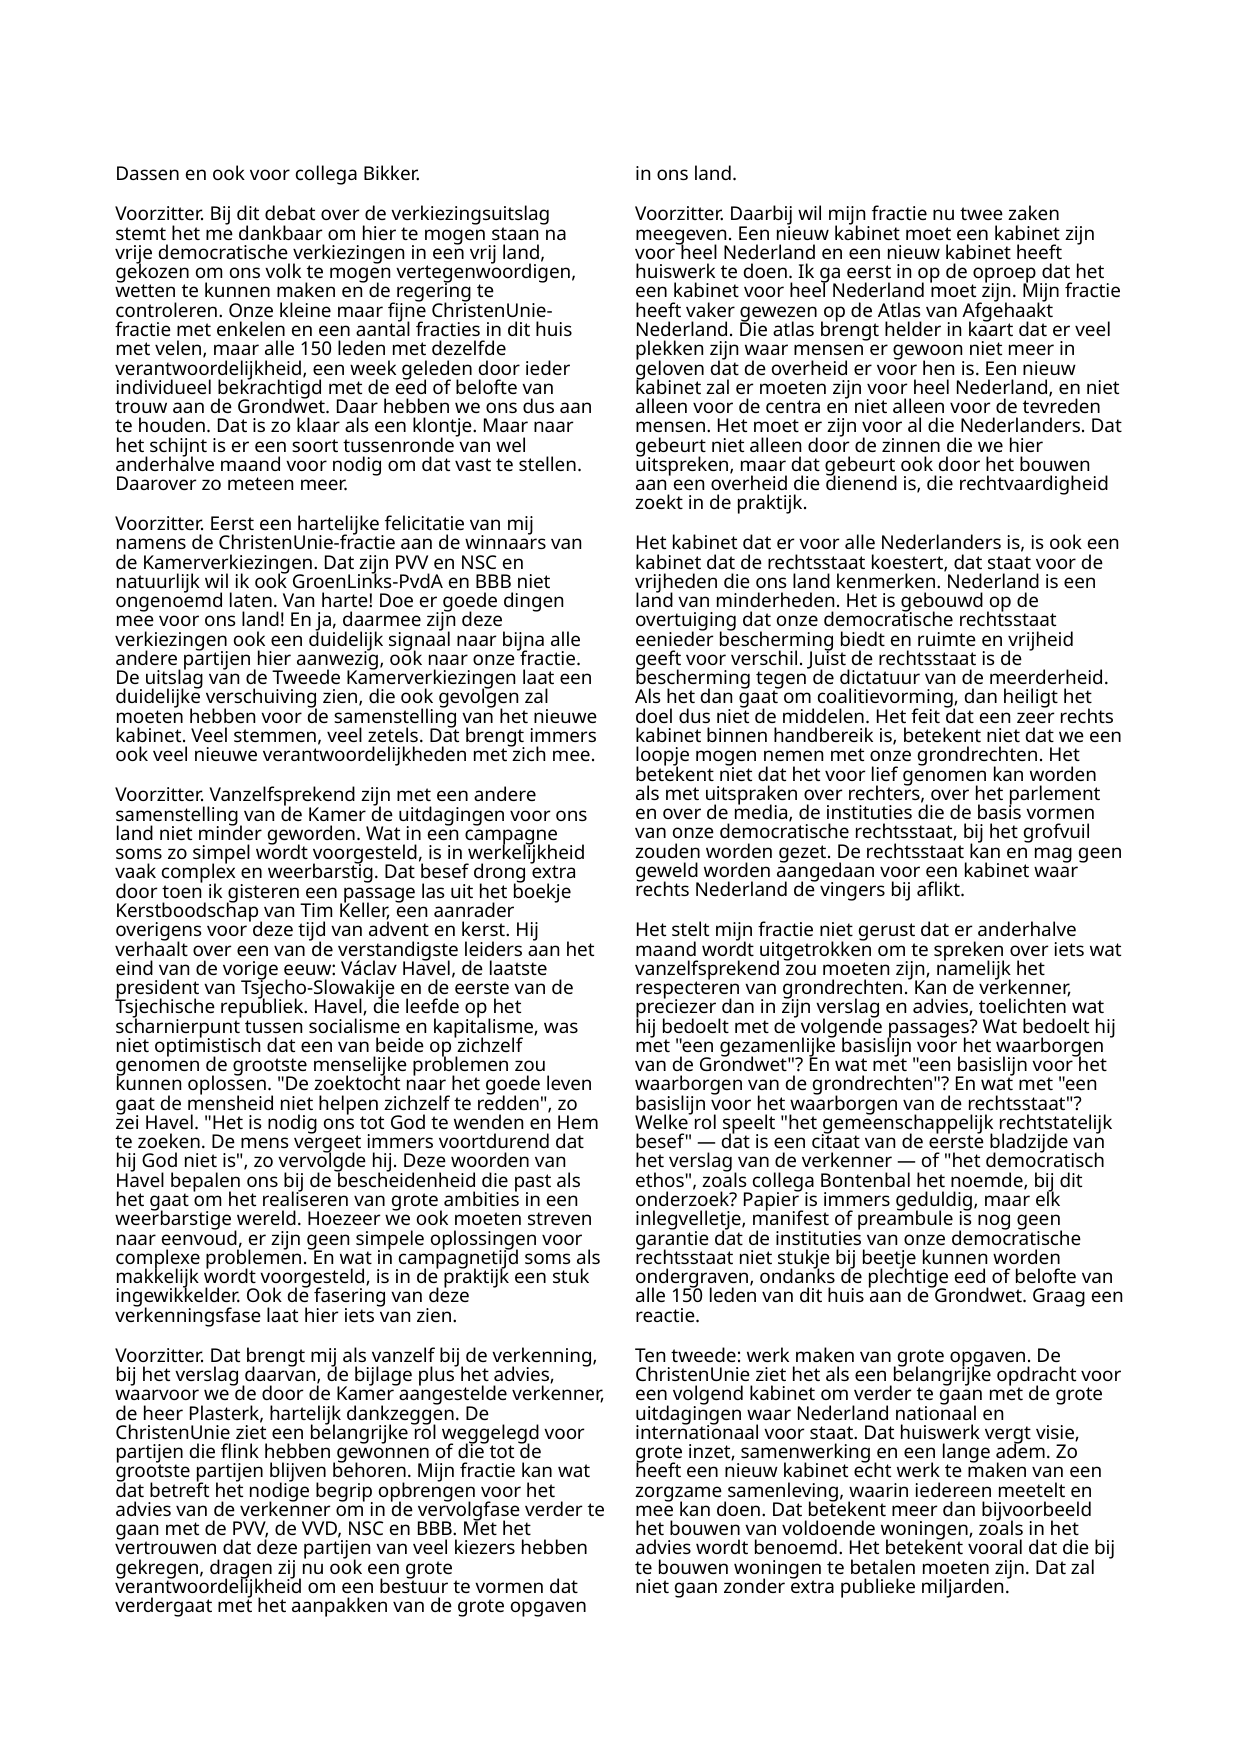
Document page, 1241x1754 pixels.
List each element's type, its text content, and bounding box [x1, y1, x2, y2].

text Voorzitter. Bij dit debat over de verkiezingsuitslag stemt het me dankbaar om hier te mogen staan na vrije democratische verkiezingen in een vrij land, gekozen om ons volk te mogen vertegenwoordigen, wetten te kunnen maken en de regering te controleren. Onze kleine maar fijne ChristenUnie-fractie met enkelen en een aantal fracties in dit huis met velen, maar alle 150 leden met dezelfde verantwoordelijkheid, een week geleden door ieder individueel bekrachtigd met de eed of belofte van trouw aan de Grondwet. Daar hebben we ons dus aan te houden. Dat is zo klaar als een klontje. Maar naar het schijnt is er een soort tussenronde van wel anderhalve maand voor nodig om dat vast te stellen. Daarover zo meteen meer. [115, 205, 605, 494]
text Ten tweede: werk maken van grote opgaven. De ChristenUnie ziet het als een belangrijke opdracht voor een volgend kabinet om verder te gaan met de grote uitdagingen waar Nederland nationaal en internationaal voor staat. Dat huiswerk vergt visie, grote inzet, samenwerking en een lange adem. Zo heeft een nieuw kabinet echt werk te maken van een zorgzame samenleving, waarin iedereen meetelt en mee kan doen. Dat betekent meer dan bijvoorbeeld het bouwen van voldoende woningen, zoals in het advies wordt benoemd. Het betekent vooral dat die bij te bouwen woningen te betalen moeten zijn. Dat zal niet gaan zonder extra publieke miljarden. [635, 1347, 1125, 1597]
text Voorzitter. Vanzelfsprekend zijn met een andere samenstelling van de Kamer de uitdagingen voor ons land niet minder geworden. Wat in een campagne soms zo simpel wordt voorgesteld, is in werkelijkheid vaak complex en weerbarstig. Dat besef drong extra door toen ik gisteren een passage las uit het boekje Kerstboodschap van Tim Keller, een aanrader overigens voor deze tijd van advent en kerst. Hij verhaalt over een van de verstandigste leiders aan het eind van de vorige eeuw: Václav Havel, de laatste president van Tsjecho-Slowakije en de eerste van de Tsjechische republiek. Havel, die leefde op het scharnierpunt tussen socialisme en kapitalisme, was niet optimistisch dat een van beide op zichzelf genomen de grootste menselijke problemen zou kunnen oplossen. "De zoektocht naar het goede leven gaat de mensheid niet helpen zichzelf te redden", zo zei Havel. "Het is nodig ons tot God te wenden en Hem te zoeken. De mens vergeet immers voortdurend dat hij God niet is", zo vervolgde hij. Deze woorden van Havel bepalen ons bij de bescheidenheid die past als het gaat om het realiseren van grote ambities in een weerbarstige wereld. Hoezeer we ook moeten streven naar eenvoud, er zijn geen simpele oplossingen voor complexe problemen. En wat in campagnetijd soms als makkelijk wordt voorgesteld, is in de praktijk een stuk ingewikkelder. Ook de fasering van deze verkenningsfase laat hier iets van zien. [115, 786, 605, 1326]
text Voorzitter. Eerst een hartelijke felicitatie van mij namens de ChristenUnie-fractie aan de winnaars van de Kamerverkiezingen. Dat zijn PVV en NSC en natuurlijk wil ik ook GroenLinks-PvdA en BBB niet ongenoemd laten. Van harte! Doe er goede dingen mee voor ons land! En ja, daarmee zijn deze verkiezingen ook een duidelijk signaal naar bijna alle andere partijen hier aanwezig, ook naar onze fractie. De uitslag van de Tweede Kamerverkiezingen laat een duidelijke verschuiving zien, die ook gevolgen zal moeten hebben voor de samenstelling van het nieuwe kabinet. Veel stemmen, veel zetels. Dat brengt immers ook veel nieuwe verantwoordelijkheden met zich mee. [115, 515, 605, 766]
text Voorzitter. Daarbij wil mijn fractie nu twee zaken meegeven. Een nieuw kabinet moet een kabinet zijn voor heel Nederland en een nieuw kabinet heeft huiswerk te doen. Ik ga eerst in op de oproep dat het een kabinet voor heel Nederland moet zijn. Mijn fractie heeft vaker gewezen op de Atlas van Afgehaakt Nederland. Die atlas brengt helder in kaart dat er veel plekken zijn waar mensen er gewoon niet meer in geloven dat de overheid er voor hen is. Een nieuw kabinet zal er moeten zijn voor heel Nederland, en niet alleen voor de centra en niet alleen voor de tevreden mensen. Het moet er zijn voor al die Nederlanders. Dat gebeurt niet alleen door de zinnen die we hier uitspreken, maar dat gebeurt ook door het bouwen aan een overheid die dienend is, die rechtvaardigheid zoekt in de praktijk. [635, 205, 1125, 514]
text Het kabinet dat er voor alle Nederlanders is, is ook een kabinet dat de rechtsstaat koestert, dat staat voor de vrijheden die ons land kenmerken. Nederland is een land van minderheden. Het is gebouwd op de overtuiging dat onze democratische rechtsstaat eenieder bescherming biedt en ruimte en vrijheid geeft voor verschil. Juist de rechtsstaat is de bescherming tegen de dictatuur van de meerderheid. Als het dan gaat om coalitievorming, dan heiligt het doel dus niet de middelen. Het feit dat een zeer rechts kabinet binnen handbereik is, betekent niet dat we een loopje mogen nemen met onze grondrechten. Het betekent niet dat het voor lief genomen kan worden als met uitspraken over rechters, over het parlement en over de media, de instituties die de basis vormen van onze democratische rechtsstaat, bij het grofvuil zouden worden gezet. De rechtsstaat kan en mag geen geweld worden aangedaan voor een kabinet waar rechts Nederland de vingers bij aflikt. [635, 534, 1125, 901]
text Het stelt mijn fractie niet gerust dat er anderhalve maand wordt uitgetrokken om te spreken over iets wat vanzelfsprekend zou moeten zijn, namelijk het respecteren van grondrechten. Kan de verkenner, preciezer dan in zijn verslag en advies, toelichten wat hij bedoelt met de volgende passages? Wat bedoelt hij met "een gezamenlijke basislijn voor het waarborgen van de Grondwet"? En wat met "een basislijn voor het waarborgen van de grondrechten"? En wat met "een basislijn voor het waarborgen van de rechtsstaat"? Welke rol speelt "het gemeenschappelijk rechtstatelijk besef" — dat is een citaat van de eerste bladzijde van het verslag van de verkenner — of "het democratisch ethos", zoals collega Bontenbal het noemde, bij dit onderzoek? Papier is immers geduldig, maar elk inlegvelletje, manifest of preambule is nog geen garantie dat de instituties van onze democratische rechtsstaat niet stukje bij beetje kunnen worden ondergraven, ondanks de plechtige eed of belofte van alle 150 leden van dit huis aan de Grondwet. Graag een reactie. [635, 921, 1125, 1326]
text Dassen en ook voor collega Bikker. [115, 165, 605, 184]
text Voorzitter. Dat brengt mij als vanzelf bij de verkenning, bij het verslag daarvan, de bijlage plus het advies, waarvoor we de door de Kamer aangestelde verkenner, de heer Plasterk, hartelijk dankzeggen. De ChristenUnie ziet een belangrijke rol weggelegd voor partijen die flink hebben gewonnen of die tot de grootste partijen blijven behoren. Mijn fractie kan wat dat betreft het nodige begrip opbrengen voor het advies van de verkenner om in de vervolgfase verder te gaan met de PVV, de VVD, NSC en BBB. Met het vertrouwen dat deze partijen van veel kiezers hebben gekregen, dragen zij nu ook een grote verantwoordelijkheid om een bestuur te vormen dat verdergaat met het aanpakken van de grote opgaven [115, 1347, 605, 1616]
text in ons land. [635, 165, 1125, 184]
